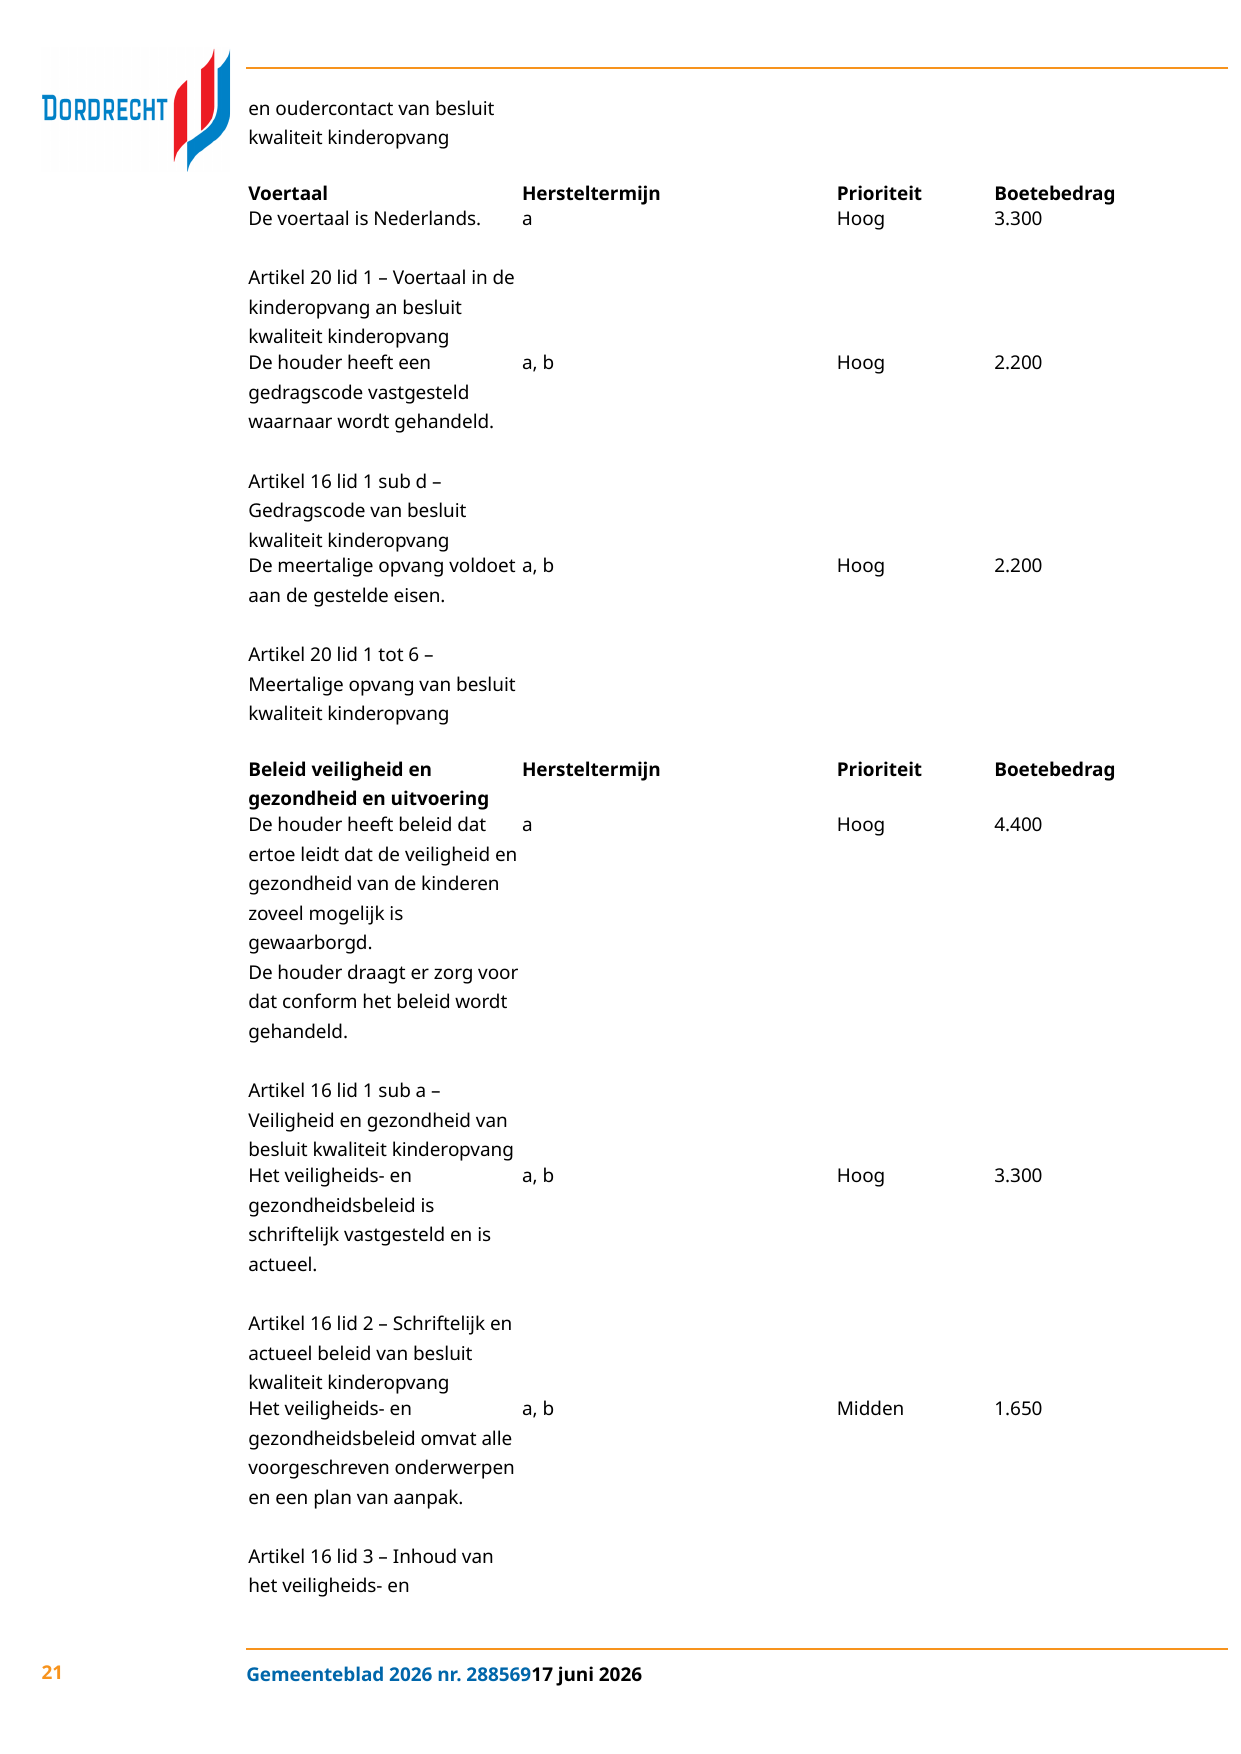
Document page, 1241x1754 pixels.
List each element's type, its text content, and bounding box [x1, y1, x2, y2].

table_cell Boetebedrag [994, 180, 1152, 205]
table_cell De meertalige opvang voldoet aan de gestelde eisen. Artikel 20 lid 1 tot 6 – Meertalige opvang van besluit kwaliteit kinderopvang [248, 553, 522, 756]
table_cell a, b [522, 1163, 837, 1395]
table_cell [994, 95, 1152, 180]
table_cell 4.400 [994, 811, 1152, 1162]
table_cell Het veiligheids- en gezondheidsbeleid is schriftelijk vastgesteld en is actueel. Artikel 16 lid 2 – Schriftelijk en actueel beleid van besluit kwaliteit kinderopvang [248, 1163, 522, 1395]
table_cell Prioriteit [837, 180, 994, 205]
table_cell Het veiligheids- en gezondheidsbeleid omvat alle voorgeschreven onderwerpen en een plan van aanpak. Artikel 16 lid 3 – Inhoud van het veiligheids- en [248, 1395, 522, 1598]
table_cell De voertaal is Nederlands. Artikel 20 lid 1 – Voertaal in de kinderopvang an besluit kwaliteit kinderopvang [248, 205, 522, 349]
table_cell Beleid veiligheid en gezondheid en uitvoering [248, 756, 522, 811]
table_cell 3.300 [994, 205, 1152, 349]
table_cell Boetebedrag [994, 756, 1152, 811]
table_cell Hoog [837, 553, 994, 756]
table_cell [522, 95, 837, 180]
table_cell Hoog [837, 205, 994, 349]
table_cell a, b [522, 553, 837, 756]
table_cell Hersteltermijn [522, 180, 837, 205]
table_cell 1.650 [994, 1395, 1152, 1598]
table_cell 2.200 [994, 350, 1152, 553]
table_cell Hoog [837, 350, 994, 553]
table_cell De houder heeft beleid dat ertoe leidt dat de veiligheid en gezondheid van de kinderen zoveel mogelijk is gewaarborgd. De houder draagt er zorg voor dat conform het beleid wordt gehandeld. Artikel 16 lid 1 sub a – Veiligheid en gezondheid van besluit kwaliteit kinderopvang [248, 811, 522, 1162]
table_cell a [522, 811, 837, 1162]
table_cell 2.200 [994, 553, 1152, 756]
table_cell Voertaal [248, 180, 522, 205]
table_cell [837, 95, 994, 180]
table_cell Prioriteit [837, 756, 994, 811]
table_cell Hoog [837, 1163, 994, 1395]
table_cell De houder heeft een gedragscode vastgesteld waarnaar wordt gehandeld. Artikel 16 lid 1 sub d – Gedragscode van besluit kwaliteit kinderopvang [248, 350, 522, 553]
picture [41, 47, 231, 172]
table_cell 3.300 [994, 1163, 1152, 1395]
table_cell Hoog [837, 811, 994, 1162]
table_cell a, b [522, 1395, 837, 1598]
table_cell Midden [837, 1395, 994, 1598]
table_cell a, b [522, 350, 837, 553]
table_cell a [522, 205, 837, 349]
table_cell en oudercontact van besluit kwaliteit kinderopvang [248, 95, 522, 180]
table_cell Hersteltermijn [522, 756, 837, 811]
